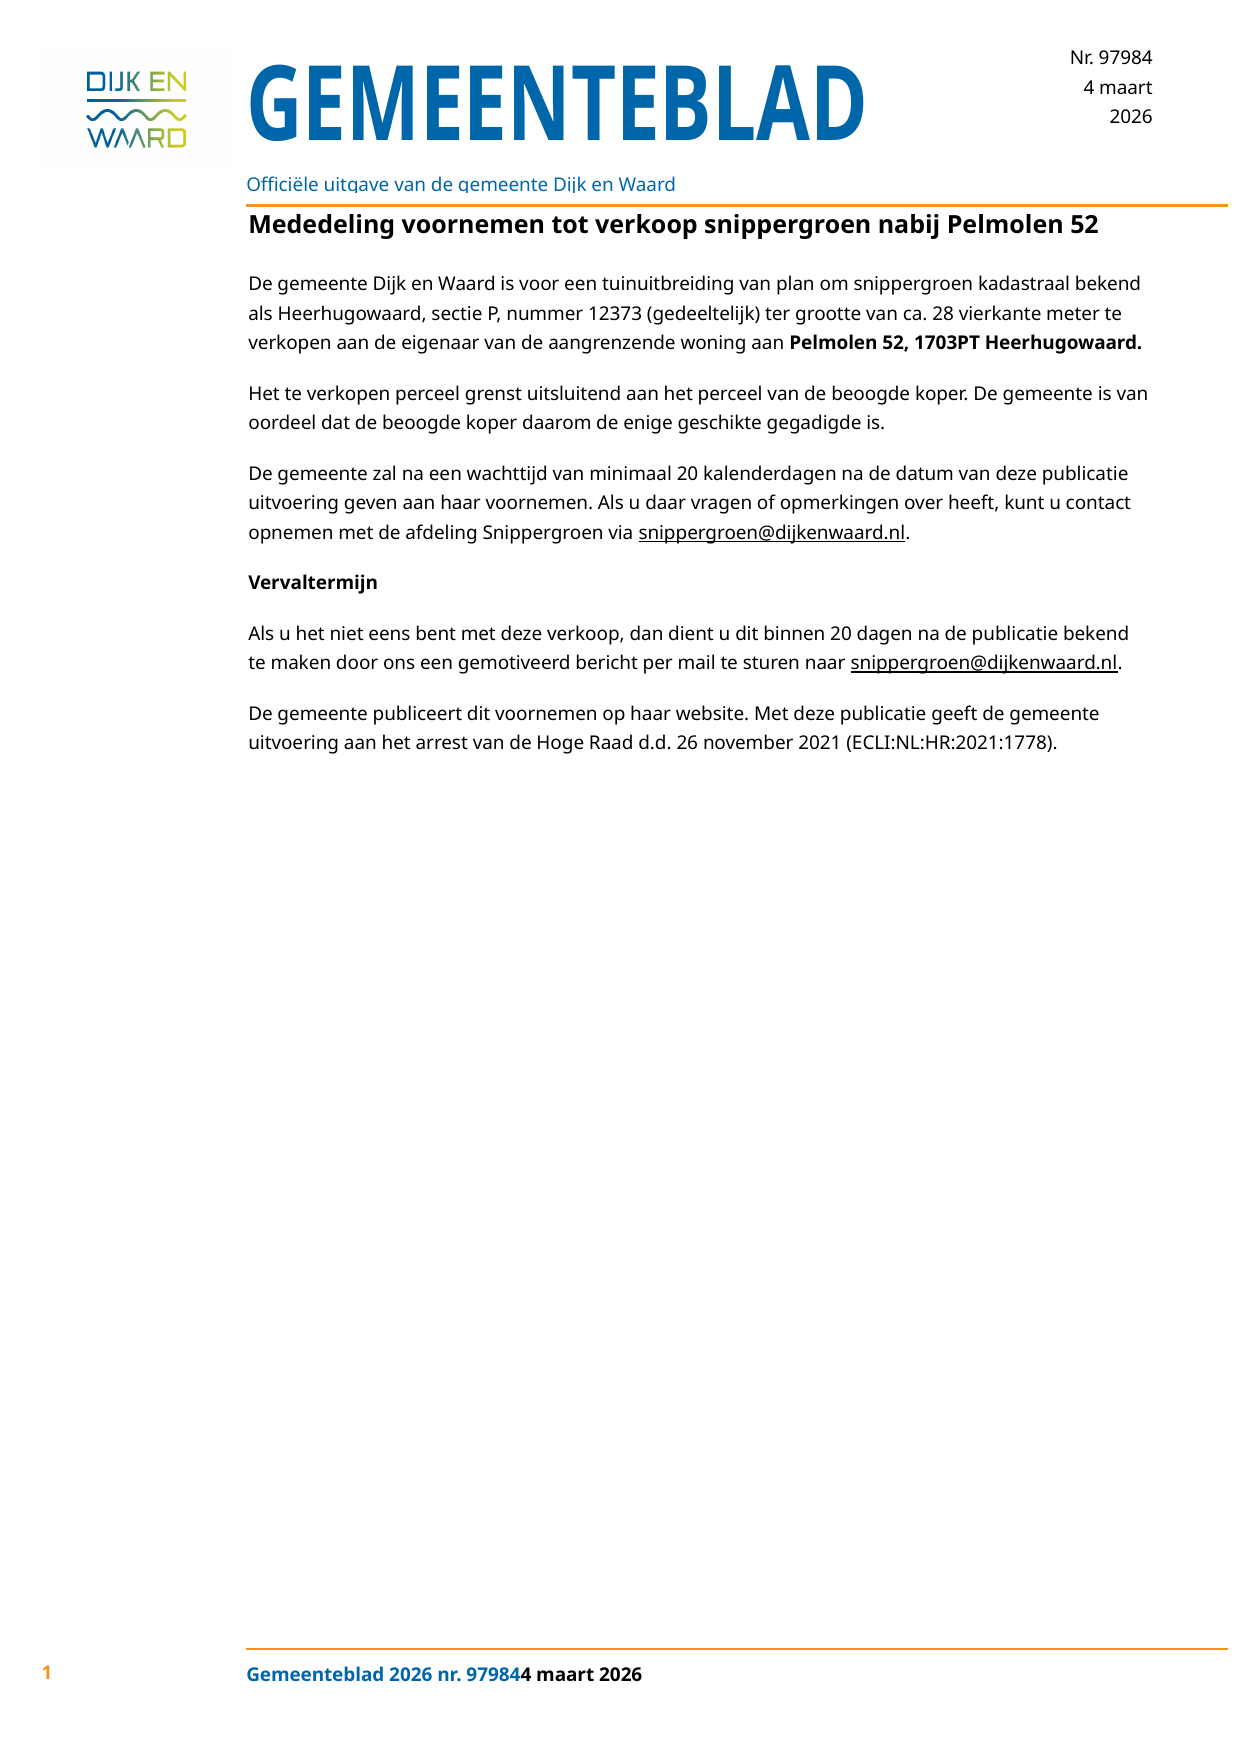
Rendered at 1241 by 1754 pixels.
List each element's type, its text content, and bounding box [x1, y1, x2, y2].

text Mededeling voornemen tot verkoop snippergroen nabij Pelmolen 52 [248, 207, 1152, 241]
text Als u het niet eens bent met deze verkoop, dan dient u dit binnen 20 dagen na de publicatie bekend te maken door ons een gemotiveerd bericht per mail te sturen naar snippergroen@dijkenwaard.nl. [248, 620, 1152, 675]
text De gemeente zal na een wachttijd van minimaal 20 kalenderdagen na de datum van deze publicatie uitvoering geven aan haar voornemen. Als u daar vragen of opmerkingen over heeft, kunt u contact opnemen met de afdeling Snippergroen via snippergroen@dijkenwaard.nl. [248, 460, 1152, 545]
text Het te verkopen perceel grenst uitsluitend aan het perceel van de beoogde koper. De gemeente is van oordeel dat de beoogde koper daarom de enige geschikte gegadigde is. [248, 380, 1152, 435]
text De gemeente Dijk en Waard is voor een tuinuitbreiding van plan om snippergroen kadastraal bekend als Heerhugowaard, sectie P, nummer 12373 (gedeeltelijk) ter grootte van ca. 28 vierkante meter te verkopen aan de eigenaar van de aangrenzende woning aan Pelmolen 52, 1703PT Heerhugowaard. [248, 270, 1152, 355]
text De gemeente publiceert dit voornemen op haar website. Met deze publicatie geeft de gemeente uitvoering aan het arrest van de Hoge Raad d.d. 26 november 2021 (ECLI:NL:HR:2021:1778). [248, 700, 1152, 755]
text Vervaltermijn [248, 569, 1152, 595]
picture [41, 47, 231, 172]
